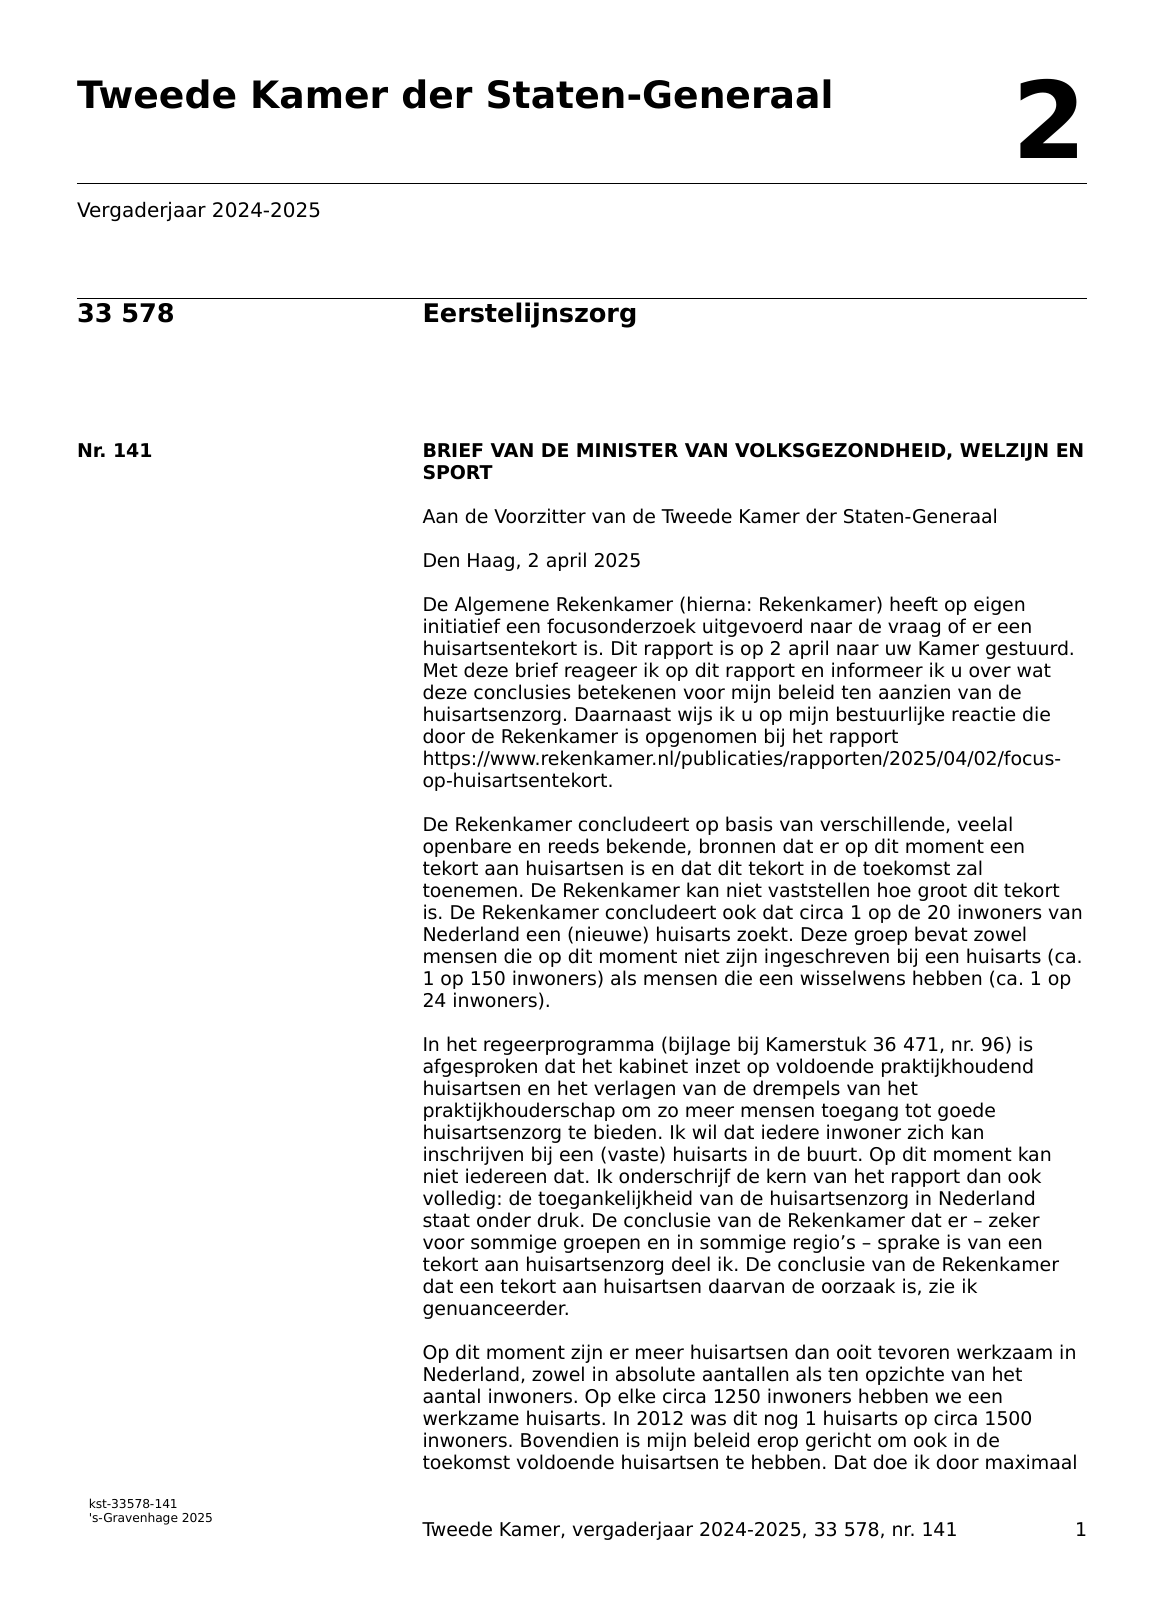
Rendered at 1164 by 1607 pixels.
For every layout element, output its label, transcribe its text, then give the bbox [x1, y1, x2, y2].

subtitle 33 578 Eerstelijnszorg [77, 299, 1087, 329]
text Den Haag, 2 april 2025 [422, 550, 1087, 572]
text 's-Gravenhage 2025 [88, 1511, 323, 1525]
text Aan de Voorzitter van de Tweede Kamer der Staten-Generaal [422, 506, 1087, 528]
text In het regeerprogramma (bijlage bij Kamerstuk 36 471, nr. 96) is afgesproken dat het kabinet inzet op voldoende praktijkhoudend huisartsen en het verlagen van de drempels van het praktijkhouderschap om zo meer mensen toegang tot goede huisartsenzorg te bieden. Ik wil dat iedere inwoner zich kan inschrijven bij een (vaste) huisarts in de buurt. Op dit moment kan niet iedereen dat. Ik onderschrijf de kern van het rapport dan ook volledig: de toegankelijkheid van de huisartsenzorg in Nederland staat onder druk. De conclusie van de Rekenkamer dat er – zeker voor sommige groepen en in sommige regio’s – sprake is van een tekort aan huisartsenzorg deel ik. De conclusie van de Rekenkamer dat een tekort aan huisartsen daarvan de oorzaak is, zie ik genuanceerder. [422, 1034, 1087, 1320]
table_cell Vergaderjaar 2024-2025 [77, 184, 1087, 298]
text kst-33578-141 [88, 1497, 323, 1511]
text De Rekenkamer concludeert op basis van verschillende, veelal openbare en reeds bekende, bronnen dat er op dit moment een tekort aan huisartsen is en dat dit tekort in de toekomst zal toenemen. De Rekenkamer kan niet vaststellen hoe groot dit tekort is. De Rekenkamer concludeert ook dat circa 1 op de 20 inwoners van Nederland een (nieuwe) huisarts zoekt. Deze groep bevat zowel mensen die op dit moment niet zijn ingeschreven bij een huisarts (ca. 1 op 150 inwoners) als mensen die een wisselwens hebben (ca. 1 op 24 inwoners). [422, 814, 1087, 1012]
table_header Tweede Kamer der Staten-Generaal [77, 59, 886, 183]
text Op dit moment zijn er meer huisartsen dan ooit tevoren werkzaam in Nederland, zowel in absolute aantallen als ten opzichte van het aantal inwoners. Op elke circa 1250 inwoners hebben we een werkzame huisarts. In 2012 was dit nog 1 huisarts op circa 1500 inwoners. Bovendien is mijn beleid erop gericht om ook in de toekomst voldoende huisartsen te hebben. Dat doe ik door maximaal [422, 1342, 1087, 1474]
text De Algemene Rekenkamer (hierna: Rekenkamer) heeft op eigen initiatief een focusonderzoek uitgevoerd naar de vraag of er een huisartsentekort is. Dit rapport is op 2 april naar uw Kamer gestuurd. Met deze brief reageer ik op dit rapport en informeer ik u over wat deze conclusies betekenen voor mijn beleid ten aanzien van de huisartsenzorg. Daarnaast wijs ik u op mijn bestuurlijke reactie die door de Rekenkamer is opgenomen bij het rapport https://www.rekenkamer.nl/publicaties/rapporten/2025/04/02/focus-op-huisartsentekort. [422, 594, 1087, 792]
table_header 2 [886, 59, 1087, 183]
subtitle Nr. 141 BRIEF VAN DE MINISTER VAN VOLKSGEZONDHEID, WELZIJN EN SPORT [77, 440, 1087, 484]
